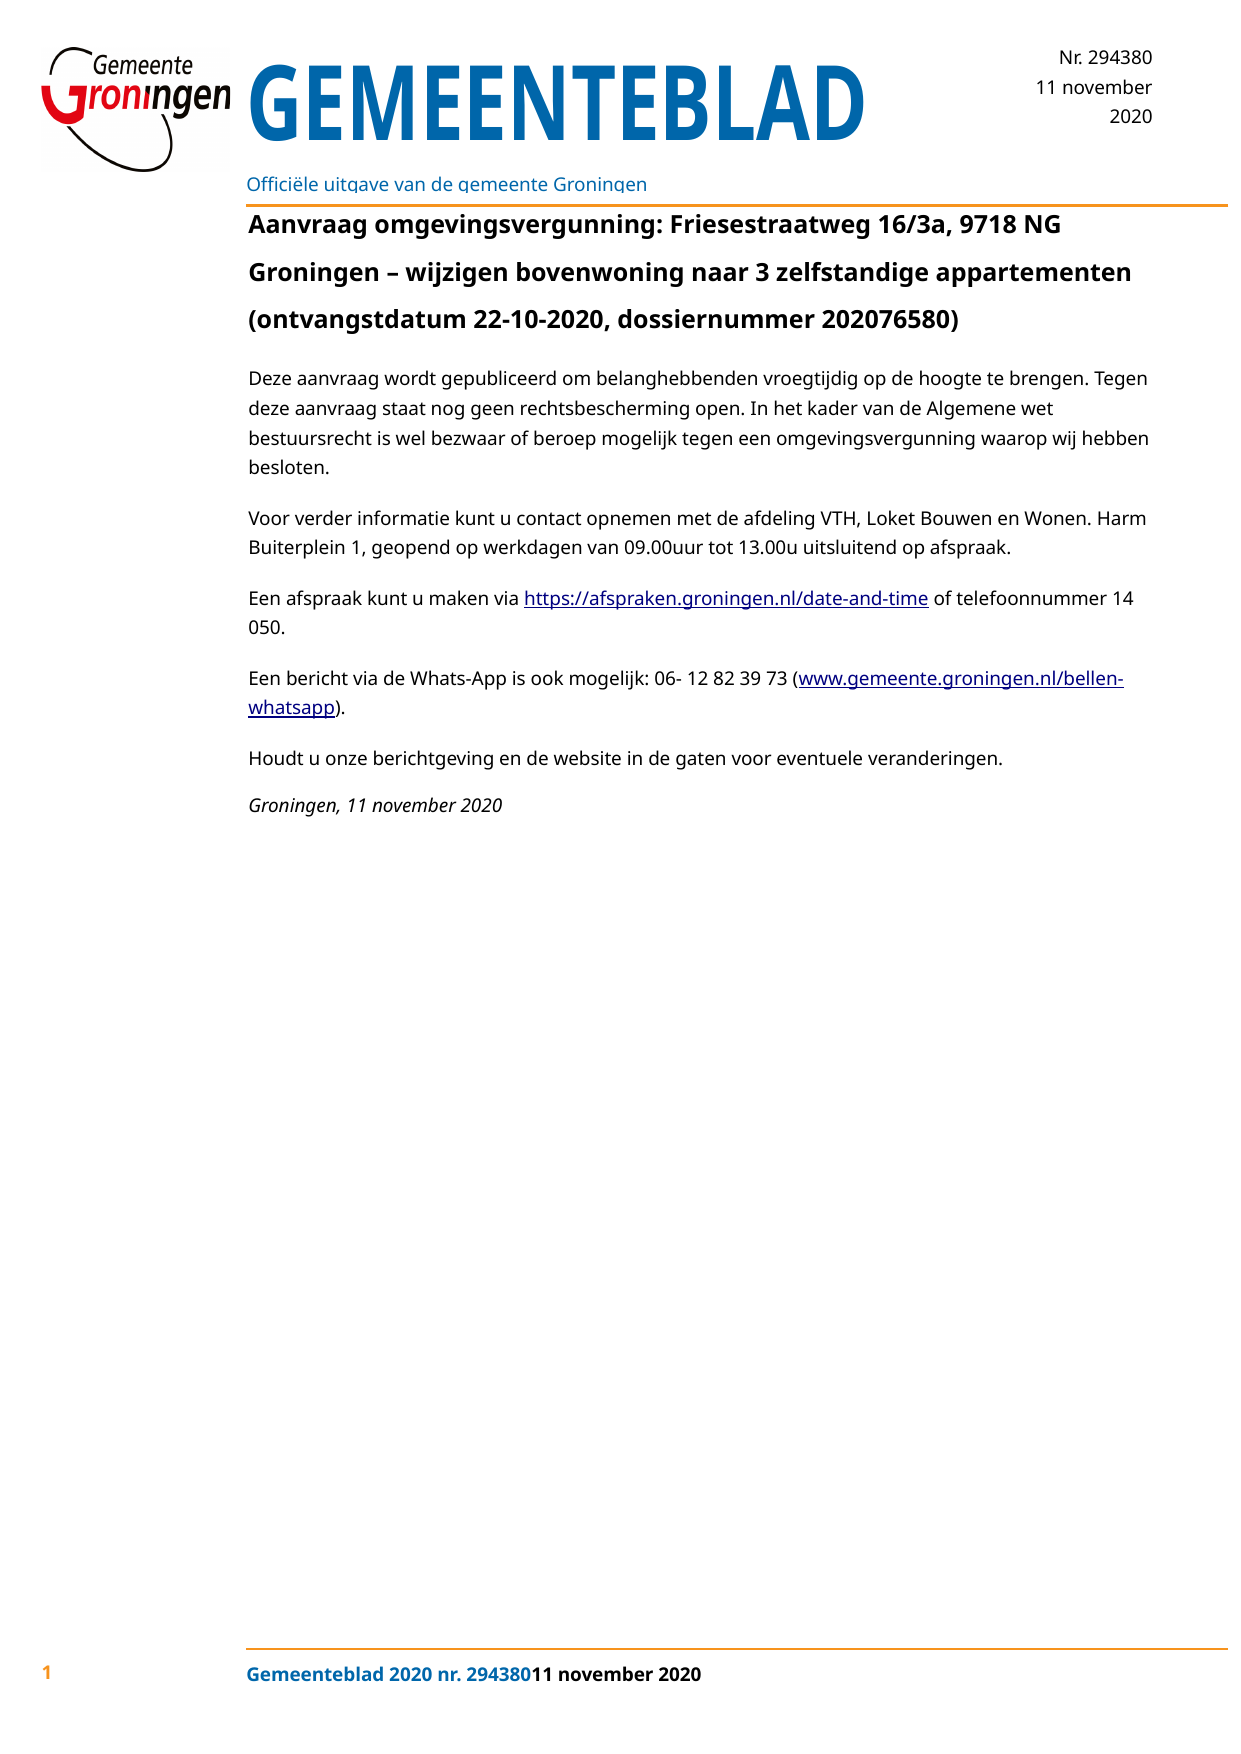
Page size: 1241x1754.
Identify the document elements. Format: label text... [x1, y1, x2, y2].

text Deze aanvraag wordt gepubliceerd om belanghebbenden vroegtijdig op de hoogte te brengen. Tegen deze aanvraag staat nog geen rechtsbescherming open. In het kader van de Algemene wet bestuursrecht is wel bezwaar of beroep mogelijk tegen een omgevingsvergunning waarop wij hebben besloten. [248, 366, 1152, 480]
text Houdt u onze berichtgeving en de website in de gaten voor eventuele veranderingen. [248, 745, 1152, 770]
text Een afspraak kunt u maken via https://afspraken.groningen.nl/date-and-time of telefoonnummer 14 050. [248, 585, 1152, 640]
text Voor verder informatie kunt u contact opnemen met de afdeling VTH, Loket Bouwen en Wonen. Harm Buiterplein 1, geopend op werkdagen van 09.00uur tot 13.00u uitsluitend op afspraak. [248, 505, 1152, 560]
picture [41, 47, 231, 172]
text Groningen, 11 november 2020 [248, 792, 1152, 818]
text Aanvraag omgevingsvergunning: Friesestraatweg 16/3a, 9718 NG Groningen – wijzigen bovenwoning naar 3 zelfstandige appartementen (ontvangstdatum 22-10-2020, dossiernummer 202076580) [248, 207, 1152, 336]
text Een bericht via de Whats-App is ook mogelijk: 06- 12 82 39 73 (www.gemeente.groningen.nl/bellen-whatsapp). [248, 665, 1152, 720]
